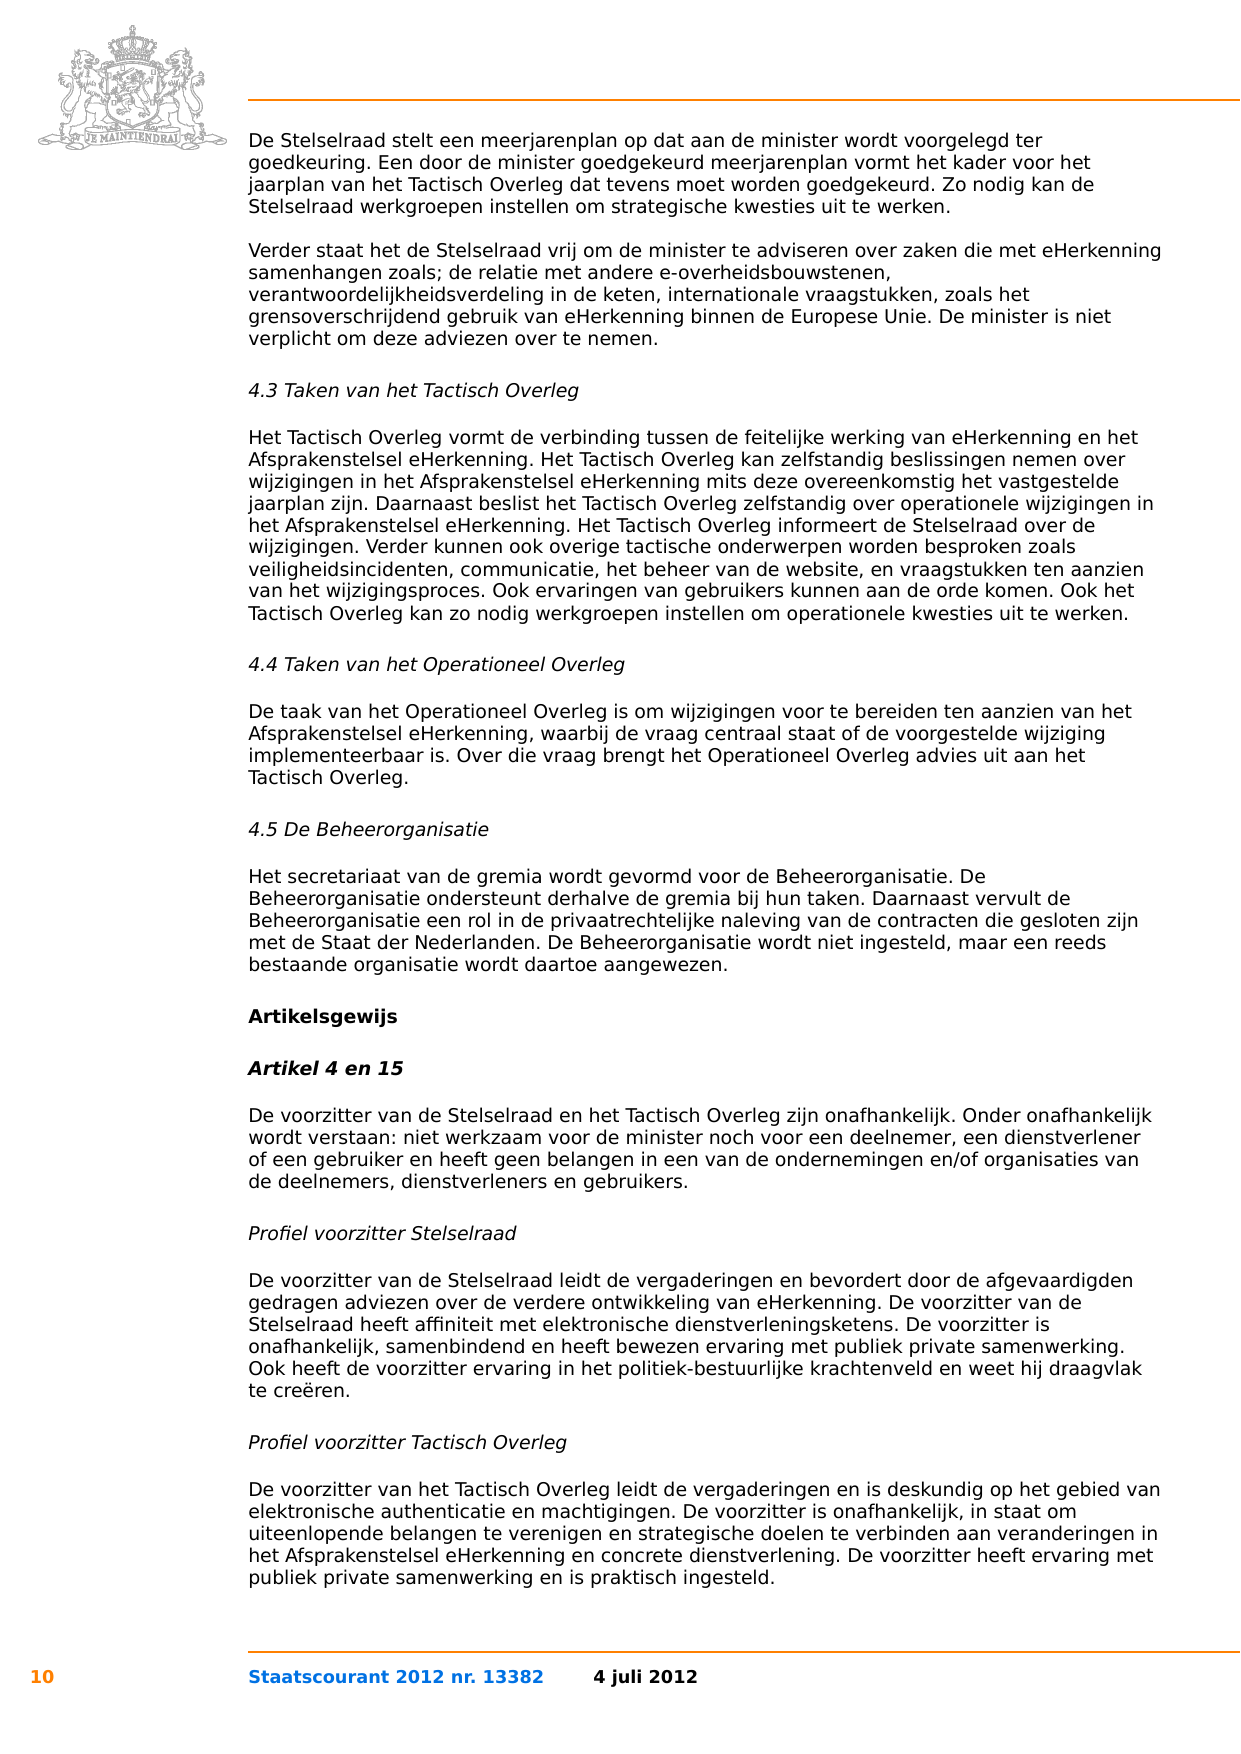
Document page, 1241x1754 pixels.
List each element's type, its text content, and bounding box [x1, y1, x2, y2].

subtitle Artikel 4 en 15 [248, 1058, 1163, 1080]
text De voorzitter van het Tactisch Overleg leidt de vergaderingen en is deskundig op het gebied van elektronische authenticatie en machtigingen. De voorzitter is onafhankelijk, in staat om uiteenlopende belangen te verenigen en strategische doelen te verbinden aan veranderingen in het Afsprakenstelsel eHerkenning en concrete dienstverlening. De voorzitter heeft ervaring met publiek private samenwerking en is praktisch ingesteld. [248, 1479, 1163, 1589]
text De Stelselraad stelt een meerjarenplan op dat aan de minister wordt voorgelegd ter goedkeuring. Een door de minister goedgekeurd meerjarenplan vormt het kader voor het jaarplan van het Tactisch Overleg dat tevens moet worden goedgekeurd. Zo nodig kan de Stelselraad werkgroepen instellen om strategische kwesties uit te werken. [248, 130, 1163, 218]
text Het Tactisch Overleg vormt de verbinding tussen de feitelijke werking van eHerkenning en het Afsprakenstelsel eHerkenning. Het Tactisch Overleg kan zelfstandig beslissingen nemen over wijzigingen in het Afsprakenstelsel eHerkenning mits deze overeenkomstig het vastgestelde jaarplan zijn. Daarnaast beslist het Tactisch Overleg zelfstandig over operationele wijzigingen in het Afsprakenstelsel eHerkenning. Het Tactisch Overleg informeert de Stelselraad over de wijzigingen. Verder kunnen ook overige tactische onderwerpen worden besproken zoals veiligheidsincidenten, communicatie, het beheer van de website, en vraagstukken ten aanzien van het wijzigingsproces. Ook ervaringen van gebruikers kunnen aan de orde komen. Ook het Tactisch Overleg kan zo nodig werkgroepen instellen om operationele kwesties uit te werken. [248, 427, 1163, 624]
text Verder staat het de Stelselraad vrij om de minister te adviseren over zaken die met eHerkenning samenhangen zoals; de relatie met andere e-overheidsbouwstenen, verantwoordelijkheidsverdeling in de keten, internationale vraagstukken, zoals het grensoverschrijdend gebruik van eHerkenning binnen de Europese Unie. De minister is niet verplicht om deze adviezen over te nemen. [248, 240, 1163, 349]
text De voorzitter van de Stelselraad leidt de vergaderingen en bevordert door de afgevaardigden gedragen adviezen over de verdere ontwikkeling van eHerkenning. De voorzitter van de Stelselraad heeft affiniteit met elektronische dienstverleningsketens. De voorzitter is onafhankelijk, samenbindend en heeft bewezen ervaring met publiek private samenwerking. Ook heeft de voorzitter ervaring in het politiek-bestuurlijke krachtenveld en weet hij draagvlak te creëren. [248, 1270, 1163, 1402]
picture [38, 25, 227, 150]
text De voorzitter van de Stelselraad en het Tactisch Overleg zijn onafhankelijk. Onder onafhankelijk wordt verstaan: niet werkzaam voor de minister noch voor een deelnemer, een dienstverlener of een gebruiker en heeft geen belangen in een van de ondernemingen en/of organisaties van de deelnemers, dienstverleners en gebruikers. [248, 1105, 1163, 1193]
text Het secretariaat van de gremia wordt gevormd voor de Beheerorganisatie. De Beheerorganisatie ondersteunt derhalve de gremia bij hun taken. Daarnaast vervult de Beheerorganisatie een rol in de privaatrechtelijke naleving van de contracten die gesloten zijn met de Staat der Nederlanden. De Beheerorganisatie wordt niet ingesteld, maar een reeds bestaande organisatie wordt daartoe aangewezen. [248, 866, 1163, 976]
subtitle 4.3 Taken van het Tactisch Overleg [248, 379, 1163, 402]
text De taak van het Operationeel Overleg is om wijzigingen voor te bereiden ten aanzien van het Afsprakenstelsel eHerkenning, waarbij de vraag centraal staat of de voorgestelde wijziging implementeerbaar is. Over die vraag brengt het Operationeel Overleg advies uit aan het Tactisch Overleg. [248, 701, 1163, 789]
subtitle Profiel voorzitter Tactisch Overleg [248, 1432, 1163, 1454]
subtitle 4.5 De Beheerorganisatie [248, 819, 1163, 841]
subtitle Profiel voorzitter Stelselraad [248, 1223, 1163, 1245]
subtitle Artikelsgewijs [248, 1006, 1163, 1028]
subtitle 4.4 Taken van het Operationeel Overleg [248, 654, 1163, 676]
